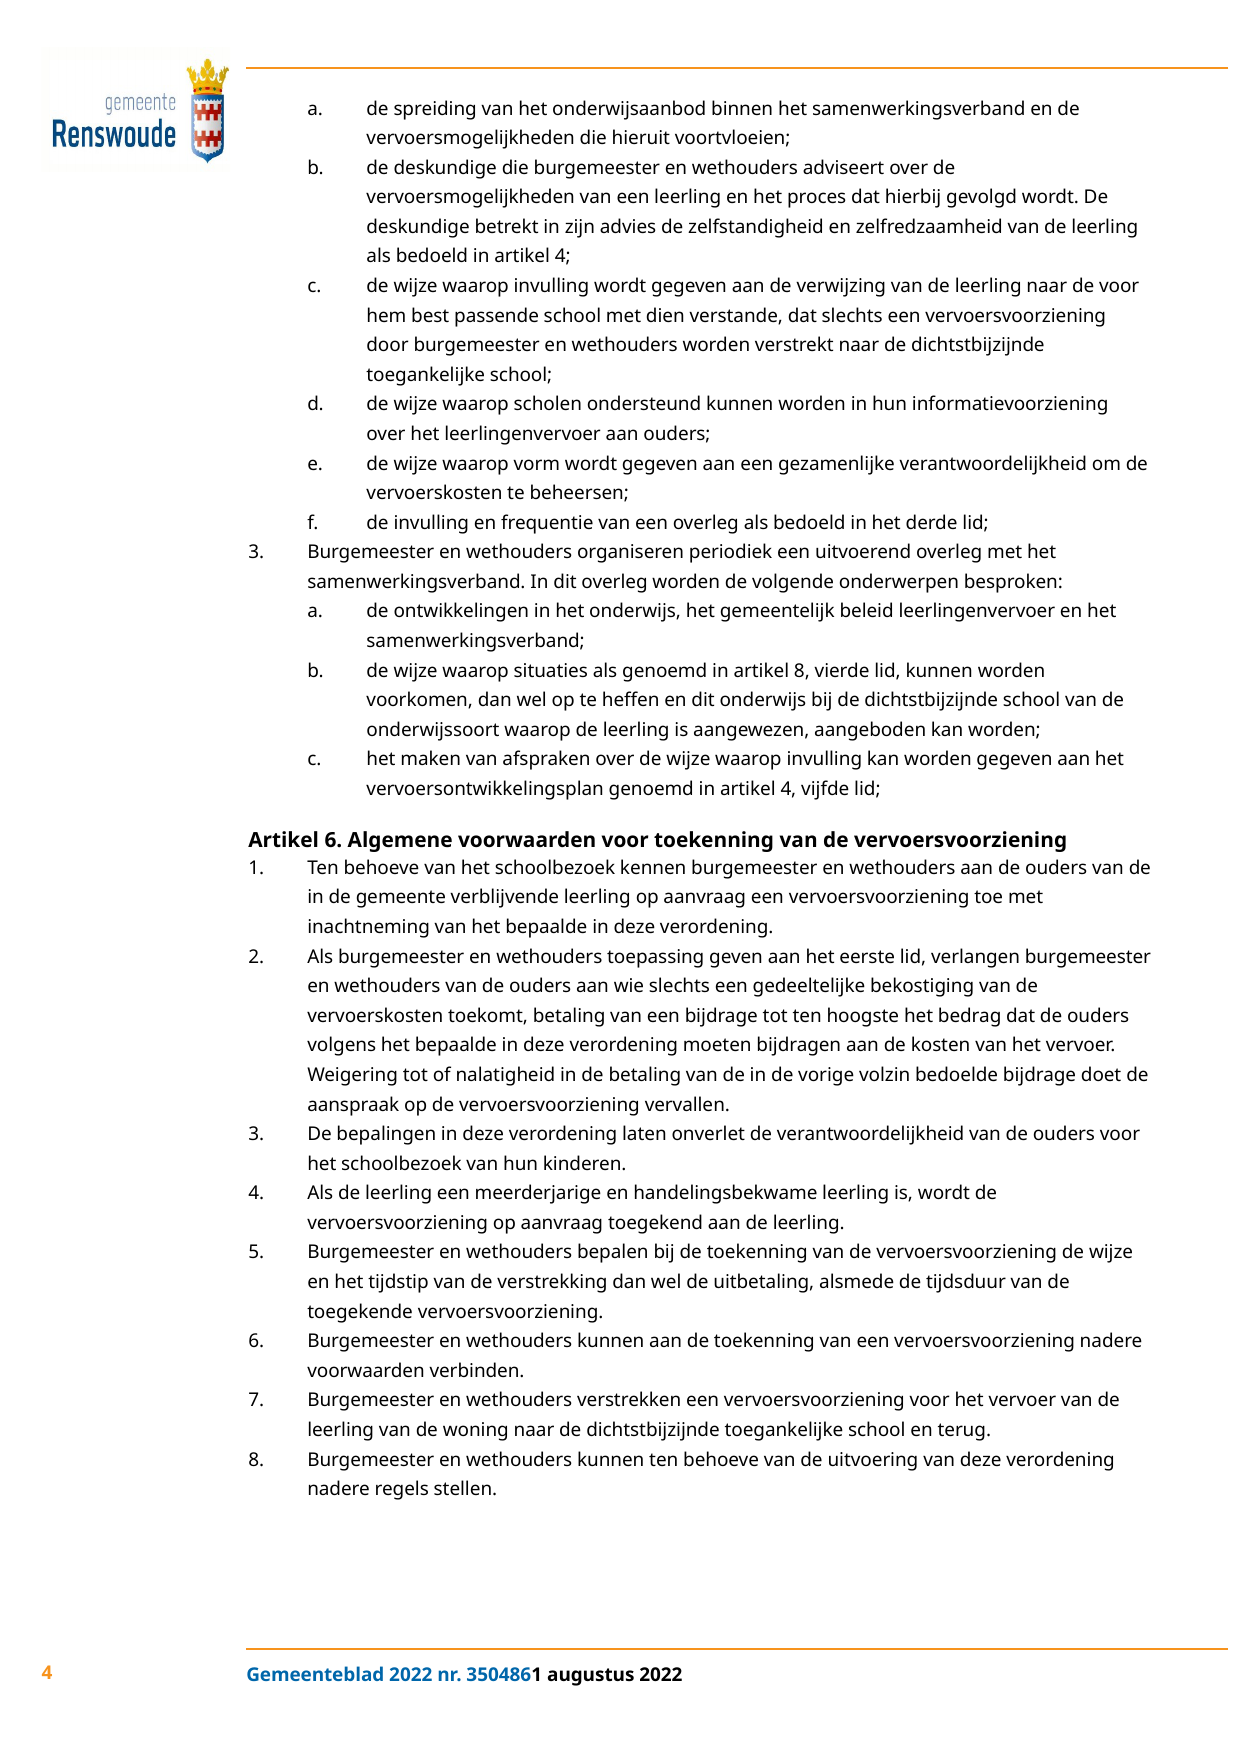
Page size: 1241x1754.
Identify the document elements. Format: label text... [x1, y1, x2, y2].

list de spreiding van het onderwijsaanbod binnen het samenwerkingsverband en de vervoersmogelijkheden die hieruit voortvloeien; [307, 95, 1152, 150]
list de wijze waarop situaties als genoemd in artikel 8, vierde lid, kunnen worden voorkomen, dan wel op te heffen en dit onderwijs bij de dichtstbijzijnde school van de onderwijssoort waarop de leerling is aangewezen, aangeboden kan worden; [307, 657, 1152, 742]
list de invulling en frequentie van een overleg als bedoeld in het derde lid; [307, 509, 1152, 535]
list Ten behoeve van het schoolbezoek kennen burgemeester en wethouders aan de ouders van de in de gemeente verblijvende leerling op aanvraag een vervoersvoorziening toe met inachtneming van het bepaalde in deze verordening. [248, 854, 1152, 939]
list Burgemeester en wethouders kunnen aan de toekenning van een vervoersvoorziening nadere voorwaarden verbinden. [248, 1327, 1152, 1383]
list de wijze waarop scholen ondersteund kunnen worden in hun informatievoorziening over het leerlingenvervoer aan ouders; [307, 391, 1152, 446]
list de deskundige die burgemeester en wethouders adviseert over de vervoersmogelijkheden van een leerling en het proces dat hierbij gevolgd wordt. De deskundige betrekt in zijn advies de zelfstandigheid en zelfredzaamheid van de leerling als bedoeld in artikel 4; [307, 154, 1152, 268]
list de wijze waarop invulling wordt gegeven aan de verwijzing van de leerling naar de voor hem best passende school met dien verstande, dat slechts een vervoersvoorziening door burgemeester en wethouders worden verstrekt naar de dichtstbijzijnde toegankelijke school; [307, 272, 1152, 387]
list Als burgemeester en wethouders toepassing geven aan het eerste lid, verlangen burgemeester en wethouders van de ouders aan wie slechts een gedeeltelijke bekostiging van de vervoerskosten toekomt, betaling van een bijdrage tot ten hoogste het bedrag dat de ouders volgens het bepaalde in deze verordening moeten bijdragen aan de kosten van het vervoer. Weigering tot of nalatigheid in de betaling van de in de vorige volzin bedoelde bijdrage doet de aanspraak op de vervoersvoorziening vervallen. [248, 943, 1152, 1116]
list Burgemeester en wethouders kunnen ten behoeve van de uitvoering van deze verordening nadere regels stellen. [248, 1446, 1152, 1501]
list Burgemeester en wethouders bepalen bij de toekenning van de vervoersvoorziening de wijze en het tijdstip van de verstrekking dan wel de uitbetaling, alsmede de tijdsduur van de toegekende vervoersvoorziening. [248, 1239, 1152, 1323]
list de ontwikkelingen in het onderwijs, het gemeentelijk beleid leerlingenvervoer en het samenwerkingsverband; [307, 598, 1152, 653]
list De bepalingen in deze verordening laten onverlet de verantwoordelijkheid van de ouders voor het schoolbezoek van hun kinderen. [248, 1120, 1152, 1176]
list Als de leerling een meerderjarige en handelingsbekwame leerling is, wordt de vervoersvoorziening op aanvraag toegekend aan de leerling. [248, 1179, 1152, 1235]
list het maken van afspraken over de wijze waarop invulling kan worden gegeven aan het vervoersontwikkelingsplan genoemd in artikel 4, vijfde lid; [307, 746, 1152, 801]
list de wijze waarop vorm wordt gegeven aan een gezamenlijke verantwoordelijkheid om de vervoerskosten te beheersen; [307, 450, 1152, 505]
picture [41, 47, 231, 172]
list Burgemeester en wethouders verstrekken een vervoersvoorziening voor het vervoer van de leerling van de woning naar de dichtstbijzijnde toegankelijke school en terug. [248, 1387, 1152, 1442]
list Burgemeester en wethouders organiseren periodiek een uitvoerend overleg met het samenwerkingsverband. In dit overleg worden de volgende onderwerpen besproken: [248, 538, 1152, 594]
text Artikel 6. Algemene voorwaarden voor toekenning van de vervoersvoorziening [248, 826, 1152, 854]
